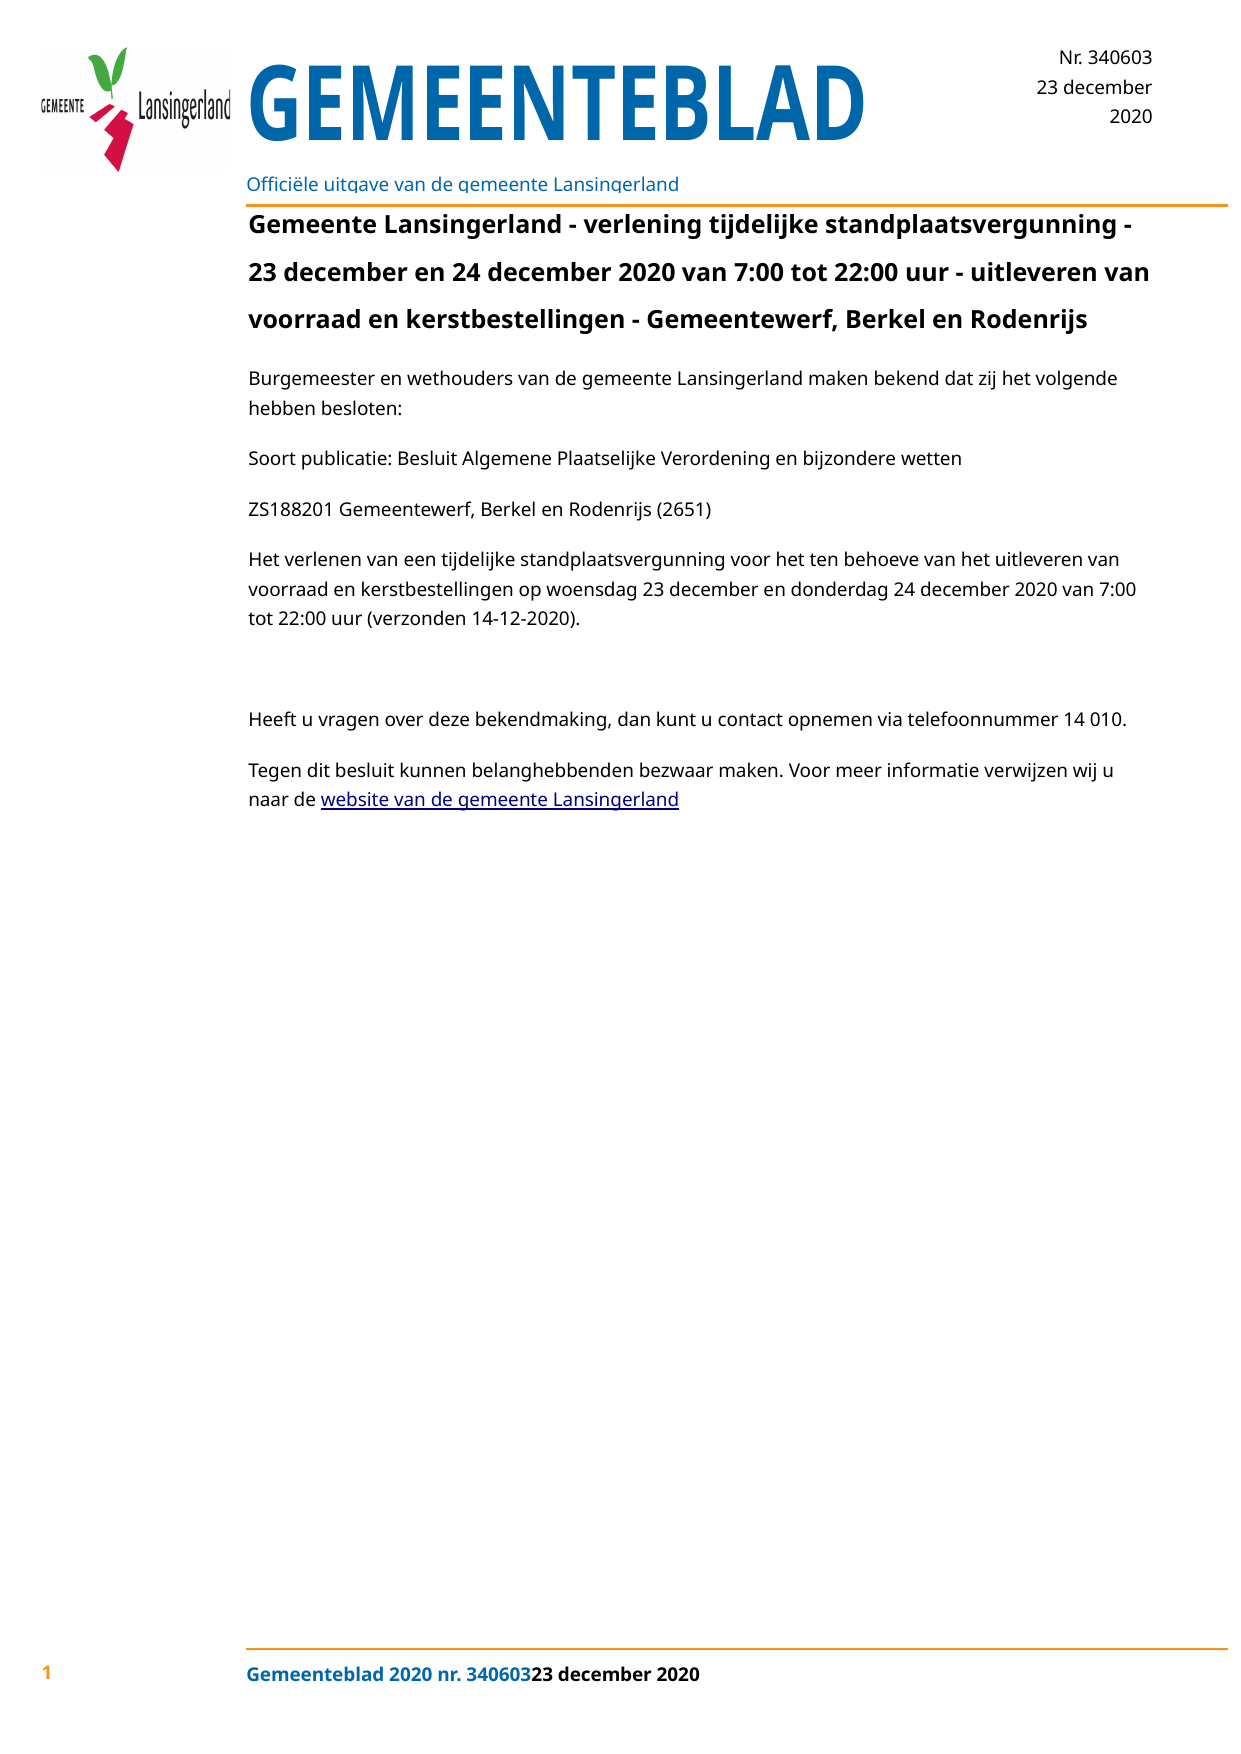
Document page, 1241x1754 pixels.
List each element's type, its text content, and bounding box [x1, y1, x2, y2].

text Soort publicatie: Besluit Algemene Plaatselijke Verordening en bijzondere wetten [248, 446, 1152, 471]
text Burgemeester en wethouders van de gemeente Lansingerland maken bekend dat zij het volgende hebben besloten: [248, 366, 1152, 421]
text Gemeente Lansingerland - verlening tijdelijke standplaatsvergunning - 23 december en 24 december 2020 van 7:00 tot 22:00 uur - uitleveren van voorraad en kerstbestellingen - Gemeentewerf, Berkel en Rodenrijs [248, 207, 1152, 336]
text ZS188201 Gemeentewerf, Berkel en Rodenrijs (2651) [248, 496, 1152, 522]
picture [41, 47, 231, 172]
text Tegen dit besluit kunnen belanghebbenden bezwaar maken. Voor meer informatie verwijzen wij u naar de website van de gemeente Lansingerland [248, 757, 1152, 812]
text Heeft u vragen over deze bekendmaking, dan kunt u contact opnemen via telefoonnummer 14 010. [248, 706, 1152, 732]
text Het verlenen van een tijdelijke standplaatsvergunning voor het ten behoeve van het uitleveren van voorraad en kerstbestellingen op woensdag 23 december en donderdag 24 december 2020 van 7:00 tot 22:00 uur (verzonden 14-12-2020). [248, 546, 1152, 631]
